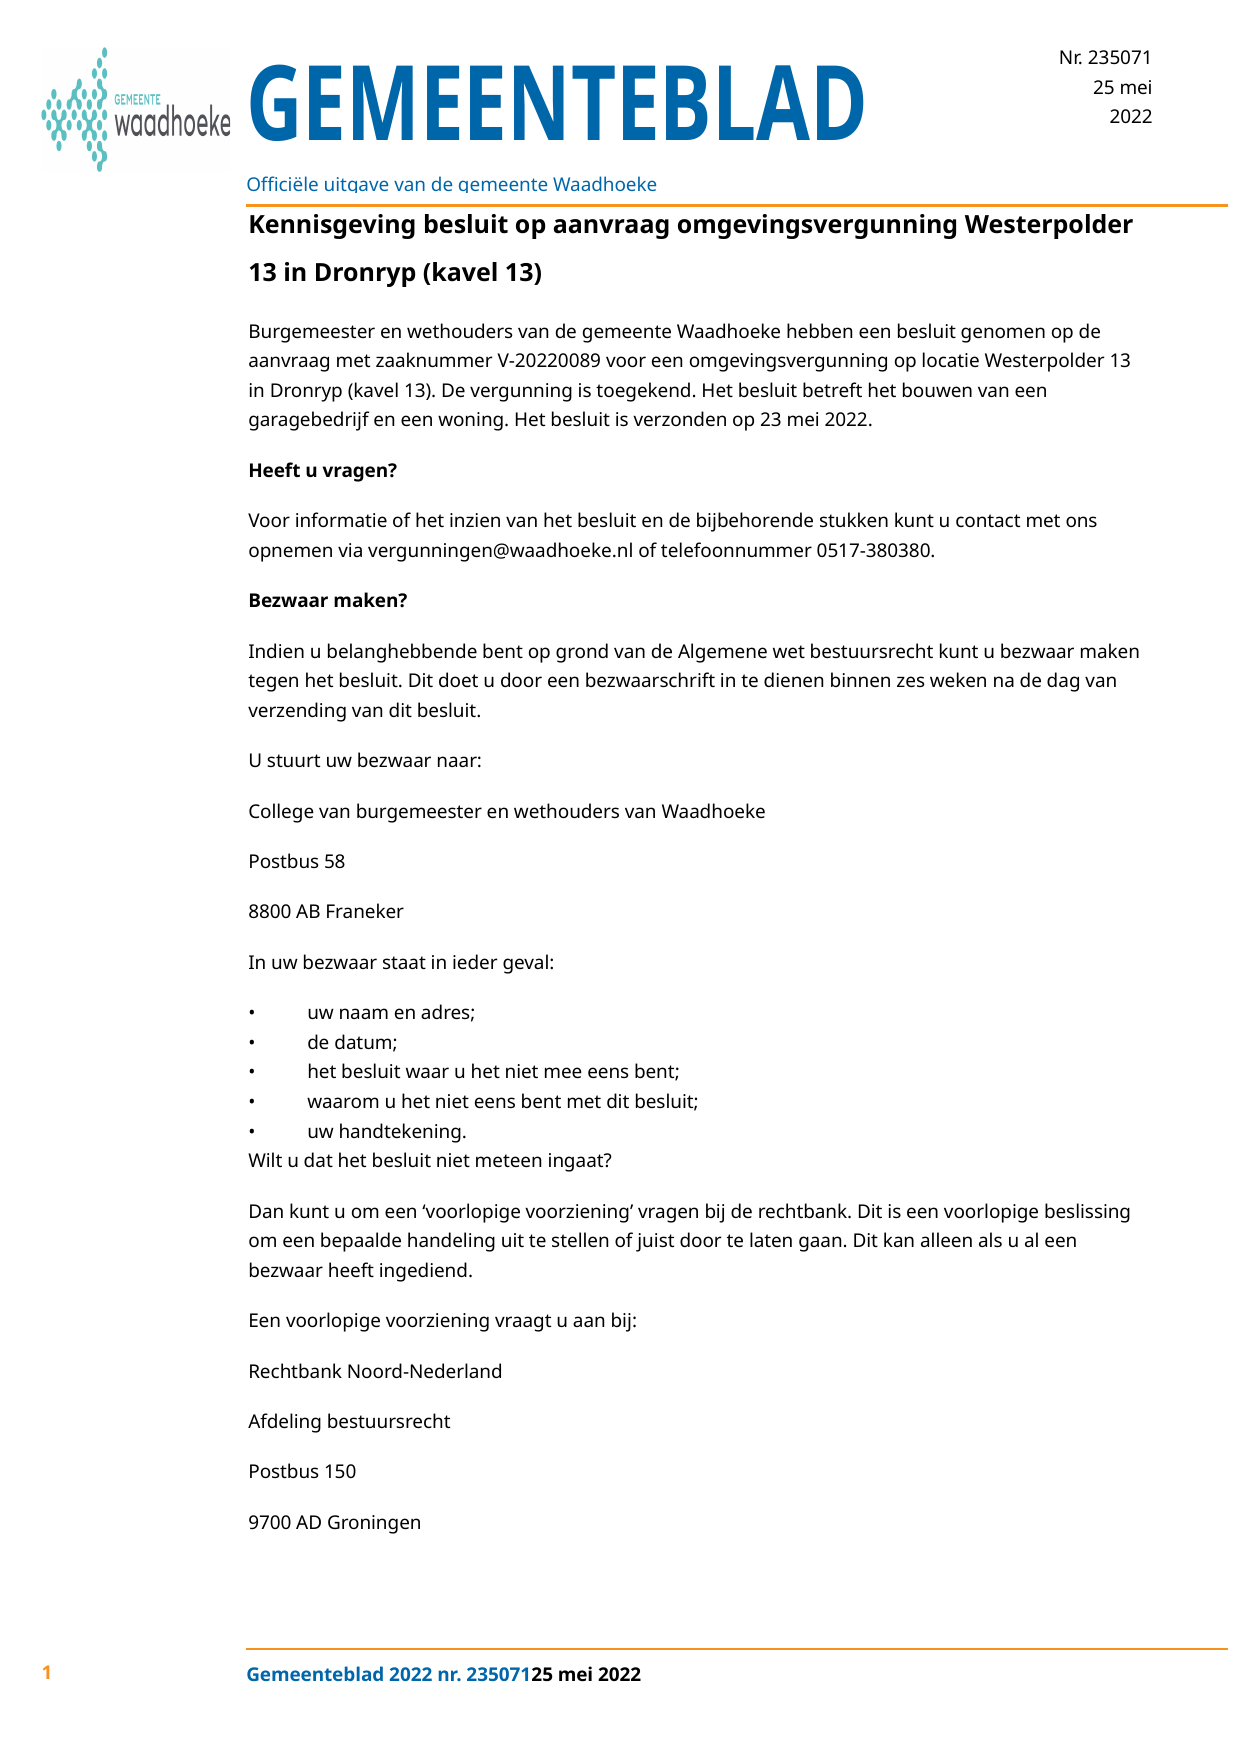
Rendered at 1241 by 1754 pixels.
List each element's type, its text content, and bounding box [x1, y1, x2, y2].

text Kennisgeving besluit op aanvraag omgevingsvergunning Westerpolder 13 in Dronryp (kavel 13) [248, 207, 1152, 288]
list waarom u het niet eens bent met dit besluit; [248, 1088, 1152, 1114]
picture [41, 47, 231, 172]
text Postbus 58 [248, 848, 1152, 874]
text 8800 AB Franeker [248, 899, 1152, 924]
text Een voorlopige voorziening vraagt u aan bij: [248, 1307, 1152, 1333]
text Afdeling bestuursrecht [248, 1408, 1152, 1434]
text Voor informatie of het inzien van het besluit en de bijbehorende stukken kunt u contact met ons opnemen via vergunningen@waadhoeke.nl of telefoonnummer 0517-380380. [248, 507, 1152, 563]
text Postbus 150 [248, 1459, 1152, 1484]
list het besluit waar u het niet mee eens bent; [248, 1059, 1152, 1084]
text Indien u belanghebbende bent op grond van de Algemene wet bestuursrecht kunt u bezwaar maken tegen het besluit. Dit doet u door een bezwaarschrift in te dienen binnen zes weken na de dag van verzending van dit besluit. [248, 638, 1152, 723]
text U stuurt uw bezwaar naar: [248, 747, 1152, 773]
list de datum; [248, 1029, 1152, 1055]
text Heeft u vragen? [248, 457, 1152, 483]
text Wilt u dat het besluit niet meteen ingaat? [248, 1147, 1152, 1173]
text Rechtbank Noord-Nederland [248, 1358, 1152, 1384]
list uw handtekening. [248, 1118, 1152, 1144]
text College van burgemeester en wethouders van Waadhoeke [248, 798, 1152, 824]
text In uw bezwaar staat in ieder geval: [248, 949, 1152, 975]
text Burgemeester en wethouders van de gemeente Waadhoeke hebben een besluit genomen op de aanvraag met zaaknummer V-20220089 voor een omgevingsvergunning op locatie Westerpolder 13 in Dronryp (kavel 13). De vergunning is toegekend. Het besluit betreft het bouwen van een garagebedrijf en een woning. Het besluit is verzonden op 23 mei 2022. [248, 318, 1152, 432]
text Bezwaar maken? [248, 587, 1152, 613]
text 9700 AD Groningen [248, 1509, 1152, 1535]
list uw naam en adres; [248, 999, 1152, 1025]
text Dan kunt u om een ‘voorlopige voorziening’ vragen bij de rechtbank. Dit is een voorlopige beslissing om een bepaalde handeling uit te stellen of juist door te laten gaan. Dit kan alleen als u al een bezwaar heeft ingediend. [248, 1198, 1152, 1283]
